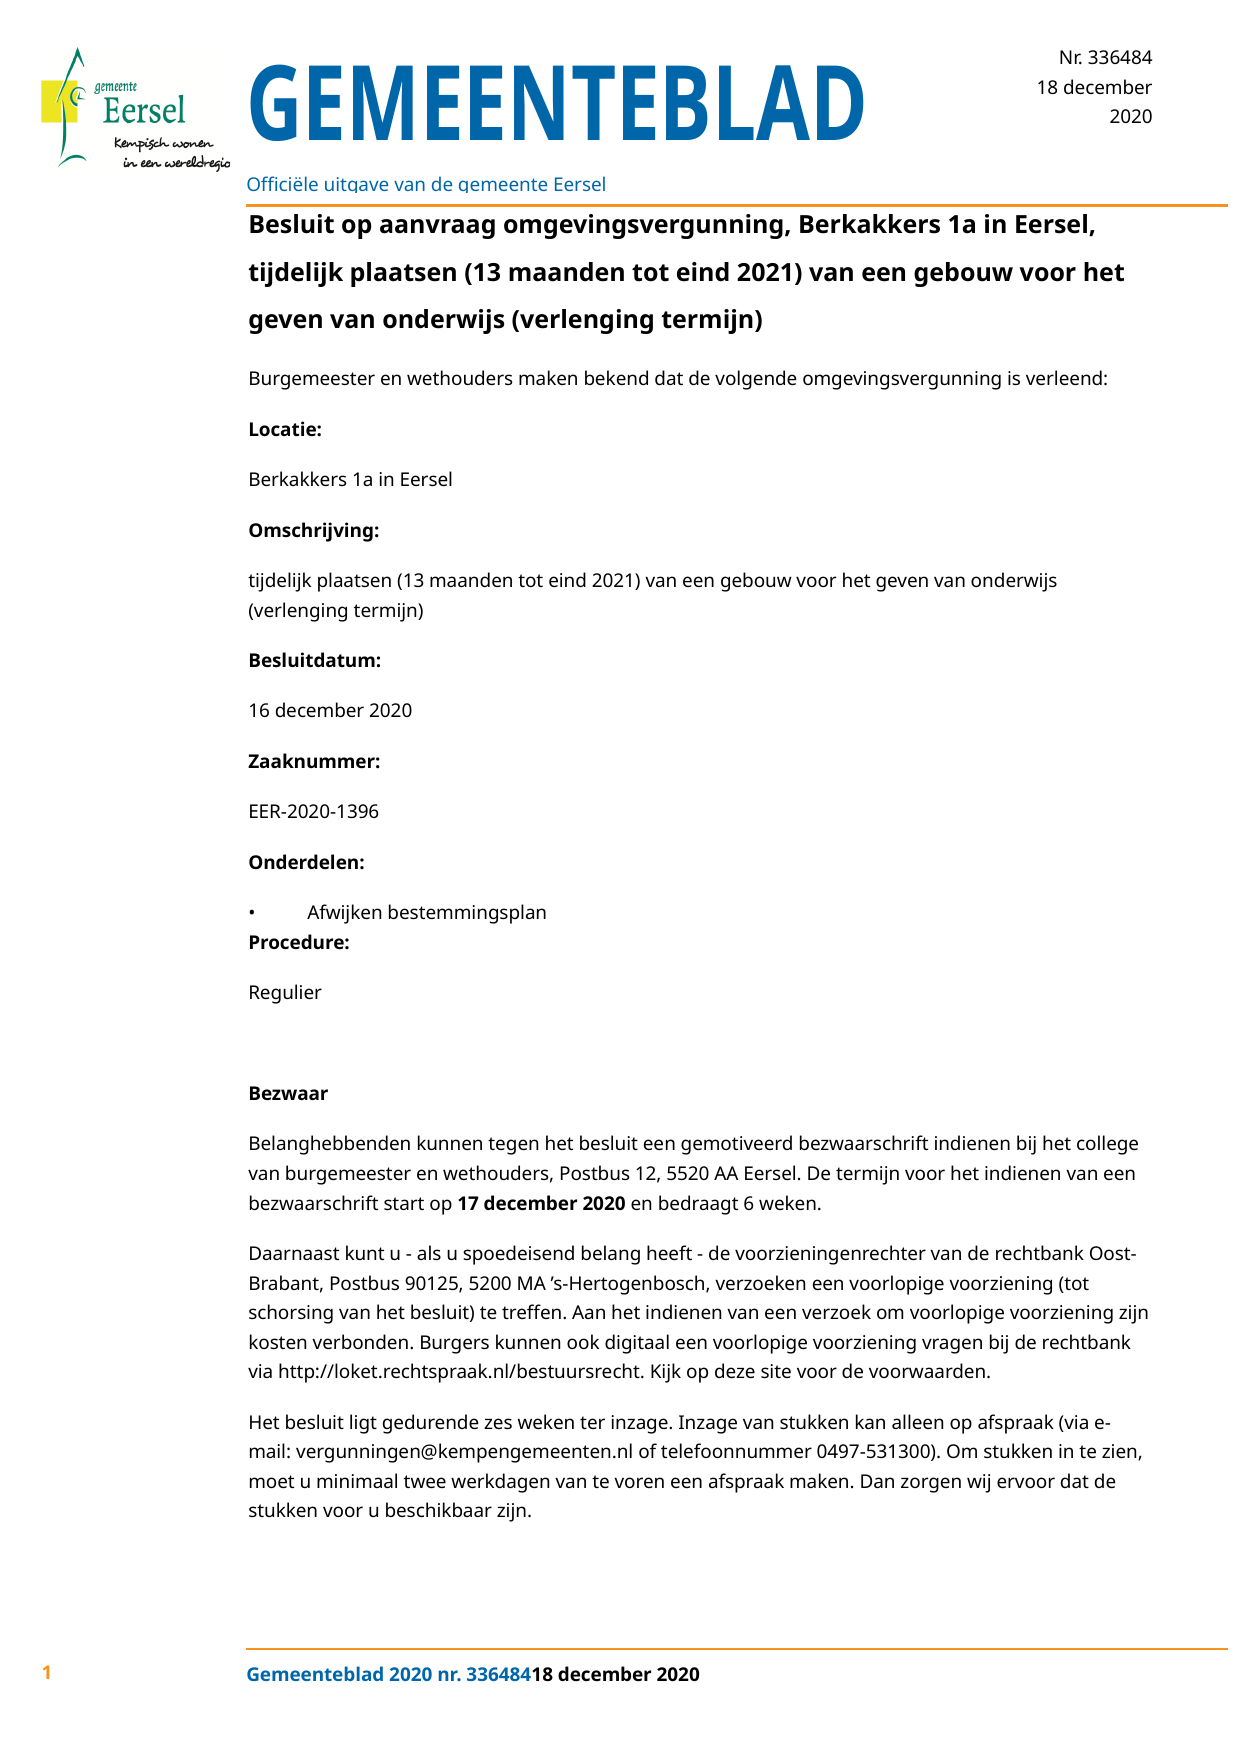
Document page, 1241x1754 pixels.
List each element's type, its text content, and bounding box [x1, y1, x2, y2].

text Besluit op aanvraag omgevingsvergunning, Berkakkers 1a in Eersel, tijdelijk plaatsen (13 maanden tot eind 2021) van een gebouw voor het geven van onderwijs (verlenging termijn) [248, 207, 1152, 336]
text Besluitdatum: [248, 647, 1152, 673]
text tijdelijk plaatsen (13 maanden tot eind 2021) van een gebouw voor het geven van onderwijs (verlenging termijn) [248, 567, 1152, 622]
text Belanghebbenden kunnen tegen het besluit een gemotiveerd bezwaarschrift indienen bij het college van burgemeester en wethouders, Postbus 12, 5520 AA Eersel. De termijn voor het indienen van een bezwaarschrift start op 17 december 2020 en bedraagt 6 weken. [248, 1131, 1152, 1215]
list Afwijken bestemmingsplan [248, 899, 1152, 925]
text Procedure: [248, 929, 1152, 954]
text 16 december 2020 [248, 698, 1152, 723]
text Omschrijving: [248, 517, 1152, 542]
picture [41, 47, 231, 172]
text Burgemeester en wethouders maken bekend dat de volgende omgevingsvergunning is verleend: [248, 366, 1152, 391]
text Onderdelen: [248, 849, 1152, 874]
text Locatie: [248, 416, 1152, 442]
text Het besluit ligt gedurende zes weken ter inzage. Inzage van stukken kan alleen op afspraak (via e-mail: vergunningen@kempengemeenten.nl of telefoonnummer 0497-531300). Om stukken in te zien, moet u minimaal twee werkdagen van te voren een afspraak maken. Dan zorgen wij ervoor dat de stukken voor u beschikbaar zijn. [248, 1409, 1152, 1523]
text Zaaknummer: [248, 748, 1152, 774]
text Regulier [248, 979, 1152, 1005]
text Daarnaast kunt u - als u spoedeisend belang heeft - de voorzieningenrechter van de rechtbank Oost-Brabant, Postbus 90125, 5200 MA ’s-Hertogenbosch, verzoeken een voorlopige voorziening (tot schorsing van het besluit) te treffen. Aan het indienen van een verzoek om voorlopige voorziening zijn kosten verbonden. Burgers kunnen ook digitaal een voorlopige voorziening vragen bij de rechtbank via http://loket.rechtspraak.nl/bestuursrecht. Kijk op deze site voor de voorwaarden. [248, 1240, 1152, 1384]
text Berkakkers 1a in Eersel [248, 466, 1152, 492]
text EER-2020-1396 [248, 798, 1152, 824]
text Bezwaar [248, 1080, 1152, 1106]
